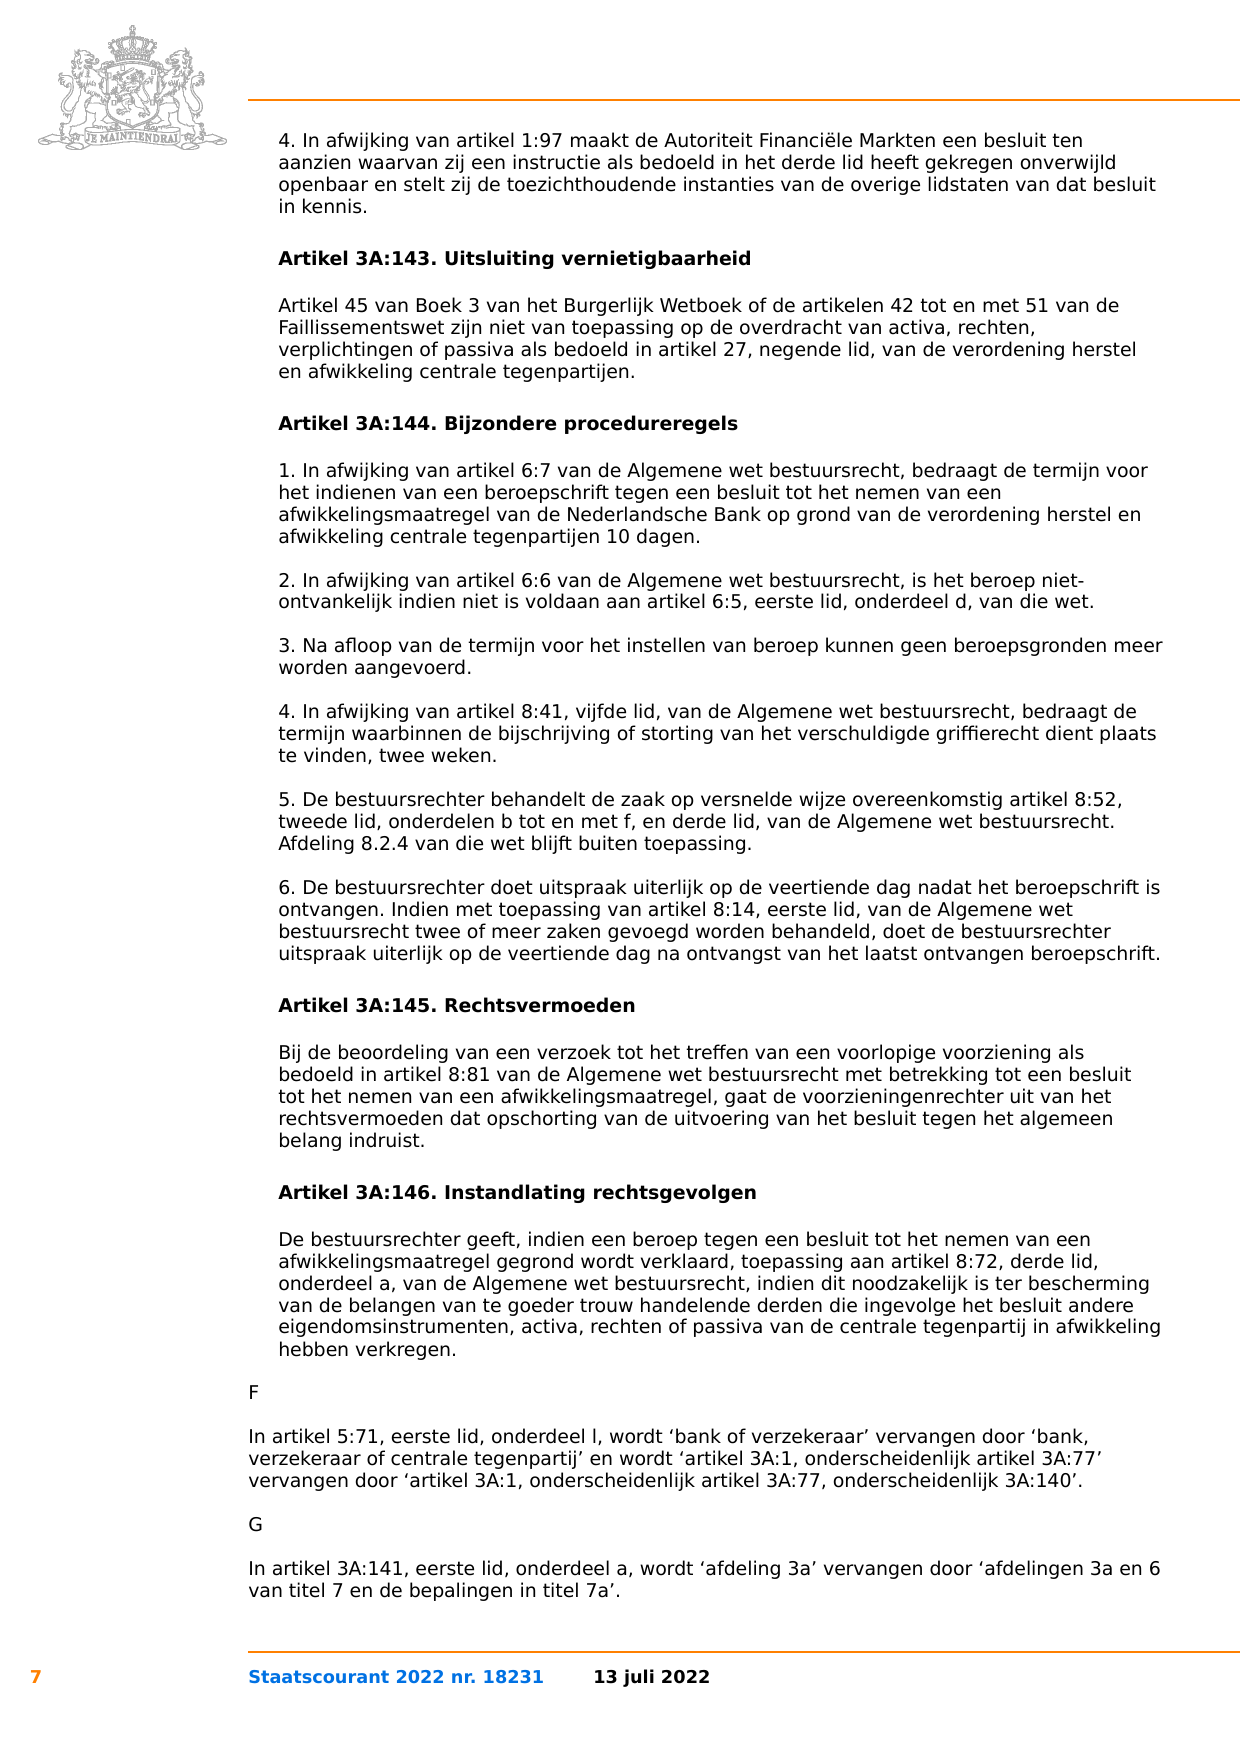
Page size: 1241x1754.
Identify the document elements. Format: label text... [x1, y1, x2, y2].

text 4. In afwijking van artikel 8:41, vijfde lid, van de Algemene wet bestuursrecht, bedraagt de termijn waarbinnen de bijschrijving of storting van het verschuldigde griffierecht dient plaats te vinden, twee weken. [278, 701, 1163, 767]
text In artikel 5:71, eerste lid, onderdeel l, wordt ‘bank of verzekeraar’ vervangen door ‘bank, verzekeraar of centrale tegenpartij’ en wordt ‘artikel 3A:1, onderscheidenlijk artikel 3A:77’ vervangen door ‘artikel 3A:1, onderscheidenlijk artikel 3A:77, onderscheidenlijk 3A:140’. [248, 1426, 1163, 1492]
text 1. In afwijking van artikel 6:7 van de Algemene wet bestuursrecht, bedraagt de termijn voor het indienen van een beroepschrift tegen een besluit tot het nemen van een afwikkelingsmaatregel van de Nederlandsche Bank op grond van de verordening herstel en afwikkeling centrale tegenpartijen 10 dagen. [278, 460, 1163, 548]
text 3. Na afloop van de termijn voor het instellen van beroep kunnen geen beroepsgronden meer worden aangevoerd. [278, 635, 1163, 679]
text G [248, 1514, 1163, 1536]
text In artikel 3A:141, eerste lid, onderdeel a, wordt ‘afdeling 3a’ vervangen door ‘afdelingen 3a en 6 van titel 7 en de bepalingen in titel 7a’. [248, 1558, 1163, 1602]
text 5. De bestuursrechter behandelt de zaak op versnelde wijze overeenkomstig artikel 8:52, tweede lid, onderdelen b tot en met f, en derde lid, van de Algemene wet bestuursrecht. Afdeling 8.2.4 van die wet blijft buiten toepassing. [278, 789, 1163, 855]
subtitle Artikel 3A:145. Rechtsvermoeden [278, 995, 1163, 1017]
text 6. De bestuursrechter doet uitspraak uiterlijk op de veertiende dag nadat het beroepschrift is ontvangen. Indien met toepassing van artikel 8:14, eerste lid, van de Algemene wet bestuursrecht twee of meer zaken gevoegd worden behandeld, doet de bestuursrechter uitspraak uiterlijk op de veertiende dag na ontvangst van het laatst ontvangen beroepschrift. [278, 877, 1163, 965]
text F [248, 1382, 1163, 1404]
picture [38, 25, 227, 150]
subtitle Artikel 3A:143. Uitsluiting vernietigbaarheid [278, 248, 1163, 270]
subtitle Artikel 3A:144. Bijzondere procedureregels [278, 413, 1163, 435]
text 4. In afwijking van artikel 1:97 maakt de Autoriteit Financiële Markten een besluit ten aanzien waarvan zij een instructie als bedoeld in het derde lid heeft gekregen onverwijld openbaar en stelt zij de toezichthoudende instanties van de overige lidstaten van dat besluit in kennis. [278, 130, 1163, 218]
text De bestuursrechter geeft, indien een beroep tegen een besluit tot het nemen van een afwikkelingsmaatregel gegrond wordt verklaard, toepassing aan artikel 8:72, derde lid, onderdeel a, van de Algemene wet bestuursrecht, indien dit noodzakelijk is ter bescherming van de belangen van te goeder trouw handelende derden die ingevolge het besluit andere eigendomsinstrumenten, activa, rechten of passiva van de centrale tegenpartij in afwikkeling hebben verkregen. [278, 1228, 1163, 1360]
text Bij de beoordeling van een verzoek tot het treffen van een voorlopige voorziening als bedoeld in artikel 8:81 van de Algemene wet bestuursrecht met betrekking tot een besluit tot het nemen van een afwikkelingsmaatregel, gaat de voorzieningenrechter uit van het rechtsvermoeden dat opschorting van de uitvoering van het besluit tegen het algemeen belang indruist. [278, 1042, 1163, 1152]
text Artikel 45 van Boek 3 van het Burgerlijk Wetboek of de artikelen 42 tot en met 51 van de Faillissementswet zijn niet van toepassing op de overdracht van activa, rechten, verplichtingen of passiva als bedoeld in artikel 27, negende lid, van de verordening herstel en afwikkeling centrale tegenpartijen. [278, 295, 1163, 383]
text 2. In afwijking van artikel 6:6 van de Algemene wet bestuursrecht, is het beroep niet-ontvankelijk indien niet is voldaan aan artikel 6:5, eerste lid, onderdeel d, van die wet. [278, 569, 1163, 613]
subtitle Artikel 3A:146. Instandlating rechtsgevolgen [278, 1182, 1163, 1203]
